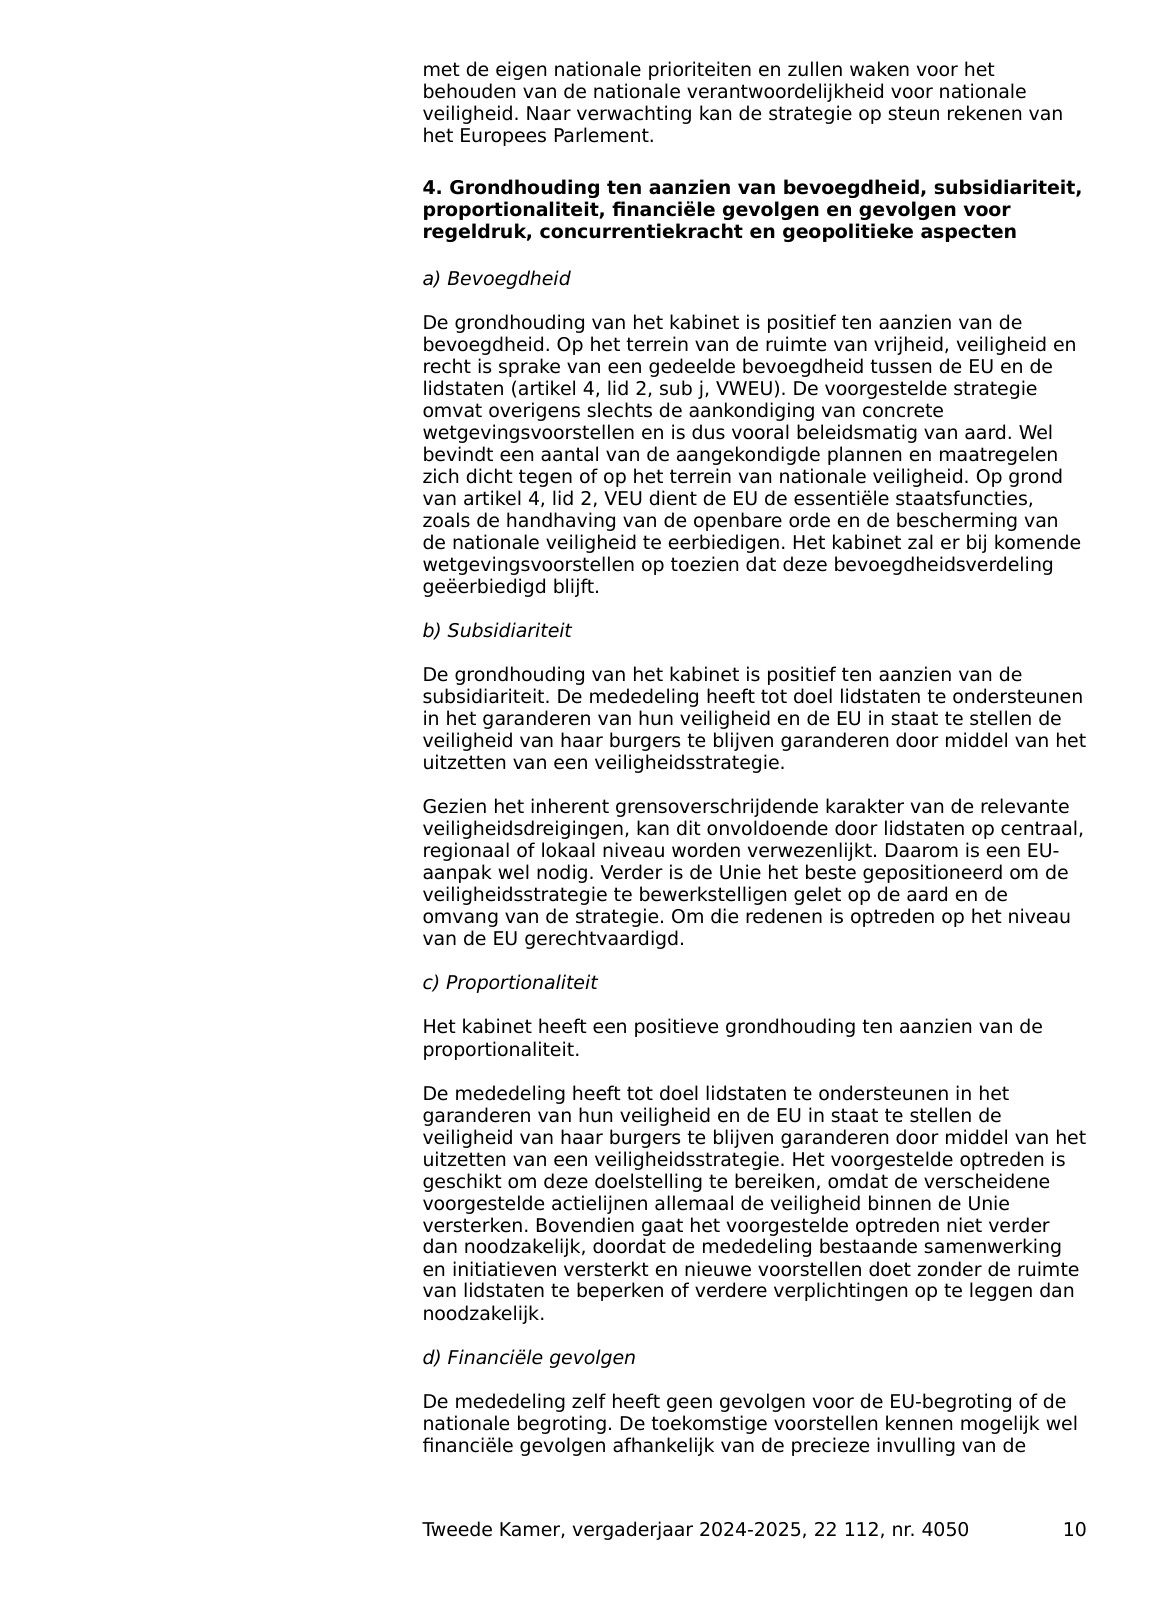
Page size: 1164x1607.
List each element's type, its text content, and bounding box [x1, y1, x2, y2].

text De mededeling heeft tot doel lidstaten te ondersteunen in het garanderen van hun veiligheid en de EU in staat te stellen de veiligheid van haar burgers te blijven garanderen door middel van het uitzetten van een veiligheidsstrategie. Het voorgestelde optreden is geschikt om deze doelstelling te bereiken, omdat de verscheidene voorgestelde actielijnen allemaal de veiligheid binnen de Unie versterken. Bovendien gaat het voorgestelde optreden niet verder dan noodzakelijk, doordat de mededeling bestaande samenwerking en initiatieven versterkt en nieuwe voorstellen doet zonder de ruimte van lidstaten te beperken of verdere verplichtingen op te leggen dan noodzakelijk. [422, 1083, 1087, 1324]
text Gezien het inherent grensoverschrijdende karakter van de relevante veiligheidsdreigingen, kan dit onvoldoende door lidstaten op centraal, regionaal of lokaal niveau worden verwezenlijkt. Daarom is een EU-aanpak wel nodig. Verder is de Unie het beste gepositioneerd om de veiligheidsstrategie te bewerkstelligen gelet op de aard en de omvang van de strategie. Om die redenen is optreden op het niveau van de EU gerechtvaardigd. [422, 796, 1087, 950]
text De grondhouding van het kabinet is positief ten aanzien van de bevoegdheid. Op het terrein van de ruimte van vrijheid, veiligheid en recht is sprake van een gedeelde bevoegdheid tussen de EU en de lidstaten (artikel 4, lid 2, sub j, VWEU). De voorgestelde strategie omvat overigens slechts de aankondiging van concrete wetgevingsvoorstellen en is dus vooral beleidsmatig van aard. Wel bevindt een aantal van de aangekondigde plannen en maatregelen zich dicht tegen of op het terrein van nationale veiligheid. Op grond van artikel 4, lid 2, VEU dient de EU de essentiële staatsfuncties, zoals de handhaving van de openbare orde en de bescherming van de nationale veiligheid te eerbiedigen. Het kabinet zal er bij komende wetgevingsvoorstellen op toezien dat deze bevoegdheidsverdeling geëerbiedigd blijft. [422, 312, 1087, 598]
text De grondhouding van het kabinet is positief ten aanzien van de subsidiariteit. De mededeling heeft tot doel lidstaten te ondersteunen in het garanderen van hun veiligheid en de EU in staat te stellen de veiligheid van haar burgers te blijven garanderen door middel van het uitzetten van een veiligheidsstrategie. [422, 664, 1087, 774]
text De mededeling zelf heeft geen gevolgen voor de EU-begroting of de nationale begroting. De toekomstige voorstellen kennen mogelijk wel financiële gevolgen afhankelijk van de precieze invulling van de [422, 1391, 1087, 1457]
subtitle d) Financiële gevolgen [422, 1347, 1087, 1368]
subtitle 4. Grondhouding ten aanzien van bevoegdheid, subsidiariteit, proportionaliteit, financiële gevolgen en gevolgen voor regeldruk, concurrentiekracht en geopolitieke aspecten [422, 177, 1087, 243]
subtitle a) Bevoegdheid [422, 268, 1087, 290]
subtitle b) Subsidiariteit [422, 620, 1087, 642]
subtitle c) Proportionaliteit [422, 972, 1087, 994]
text Het kabinet heeft een positieve grondhouding ten aanzien van de proportionaliteit. [422, 1016, 1087, 1060]
text met de eigen nationale prioriteiten en zullen waken voor het behouden van de nationale verantwoordelijkheid voor nationale veiligheid. Naar verwachting kan de strategie op steun rekenen van het Europees Parlement. [422, 59, 1087, 147]
